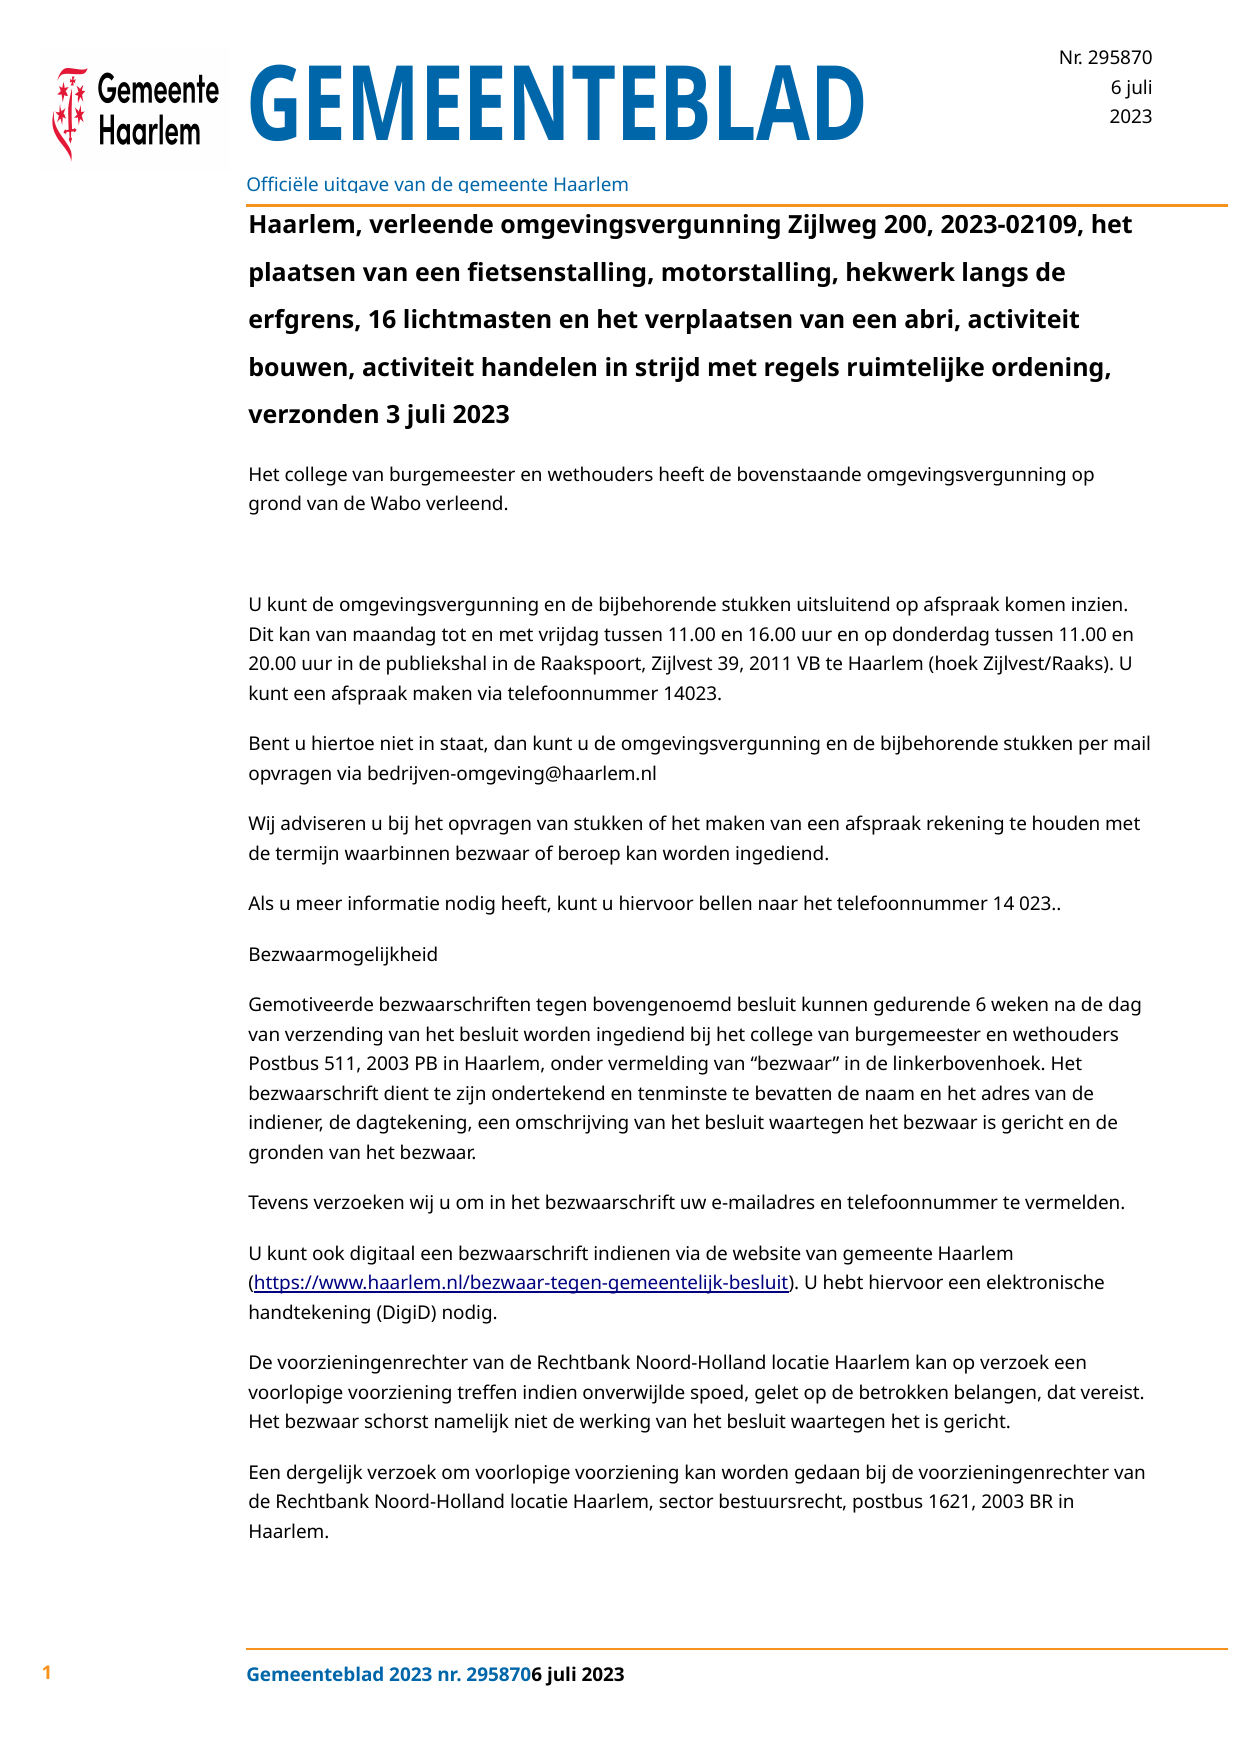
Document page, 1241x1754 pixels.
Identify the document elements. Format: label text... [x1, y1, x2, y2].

text Haarlem, verleende omgevingsvergunning Zijlweg 200, 2023-02109, het plaatsen van een fietsenstalling, motorstalling, hekwerk langs de erfgrens, 16 lichtmasten en het verplaatsen van een abri, activiteit bouwen, activiteit handelen in strijd met regels ruimtelijke ordening, verzonden 3 juli 2023 [248, 207, 1152, 431]
text De voorzieningenrechter van de Rechtbank Noord-Holland locatie Haarlem kan op verzoek een voorlopige voorziening treffen indien onverwijlde spoed, gelet op de betrokken belangen, dat vereist. Het bezwaar schorst namelijk niet de werking van het besluit waartegen het is gericht. [248, 1349, 1152, 1434]
picture [41, 47, 231, 172]
text U kunt de omgevingsvergunning en de bijbehorende stukken uitsluitend op afspraak komen inzien. Dit kan van maandag tot en met vrijdag tussen 11.00 en 16.00 uur en op donderdag tussen 11.00 en 20.00 uur in de publiekshal in de Raakspoort, Zijlvest 39, 2011 VB te Haarlem (hoek Zijlvest/Raaks). U kunt een afspraak maken via telefoonnummer 14023. [248, 591, 1152, 706]
text Tevens verzoeken wij u om in het bezwaarschrift uw e-mailadres en telefoonnummer te vermelden. [248, 1189, 1152, 1215]
text U kunt ook digitaal een bezwaarschrift indienen via de website van gemeente Haarlem (https://www.haarlem.nl/bezwaar-tegen-gemeentelijk-besluit). U hebt hiervoor een elektronische handtekening (DigiD) nodig. [248, 1240, 1152, 1325]
text Bezwaarmogelijkheid [248, 941, 1152, 966]
text Het college van burgemeester en wethouders heeft de bovenstaande omgevingsvergunning op grond van de Wabo verleend. [248, 461, 1152, 516]
text Wij adviseren u bij het opvragen van stukken of het maken van een afspraak rekening te houden met de termijn waarbinnen bezwaar of beroep kan worden ingediend. [248, 810, 1152, 866]
text Als u meer informatie nodig heeft, kunt u hiervoor bellen naar het telefoonnummer 14 023.. [248, 890, 1152, 916]
text Een dergelijk verzoek om voorlopige voorziening kan worden gedaan bij de voorzieningenrechter van de Rechtbank Noord-Holland locatie Haarlem, sector bestuursrecht, postbus 1621, 2003 BR in Haarlem. [248, 1459, 1152, 1544]
text Gemotiveerde bezwaarschriften tegen bovengenoemd besluit kunnen gedurende 6 weken na de dag van verzending van het besluit worden ingediend bij het college van burgemeester en wethouders Postbus 511, 2003 PB in Haarlem, onder vermelding van “bezwaar” in de linkerbovenhoek. Het bezwaarschrift dient te zijn ondertekend en tenminste te bevatten de naam en het adres van de indiener, de dagtekening, een omschrijving van het besluit waartegen het bezwaar is gericht en de gronden van het bezwaar. [248, 991, 1152, 1165]
text Bent u hiertoe niet in staat, dan kunt u de omgevingsvergunning en de bijbehorende stukken per mail opvragen via bedrijven-omgeving@haarlem.nl [248, 730, 1152, 786]
